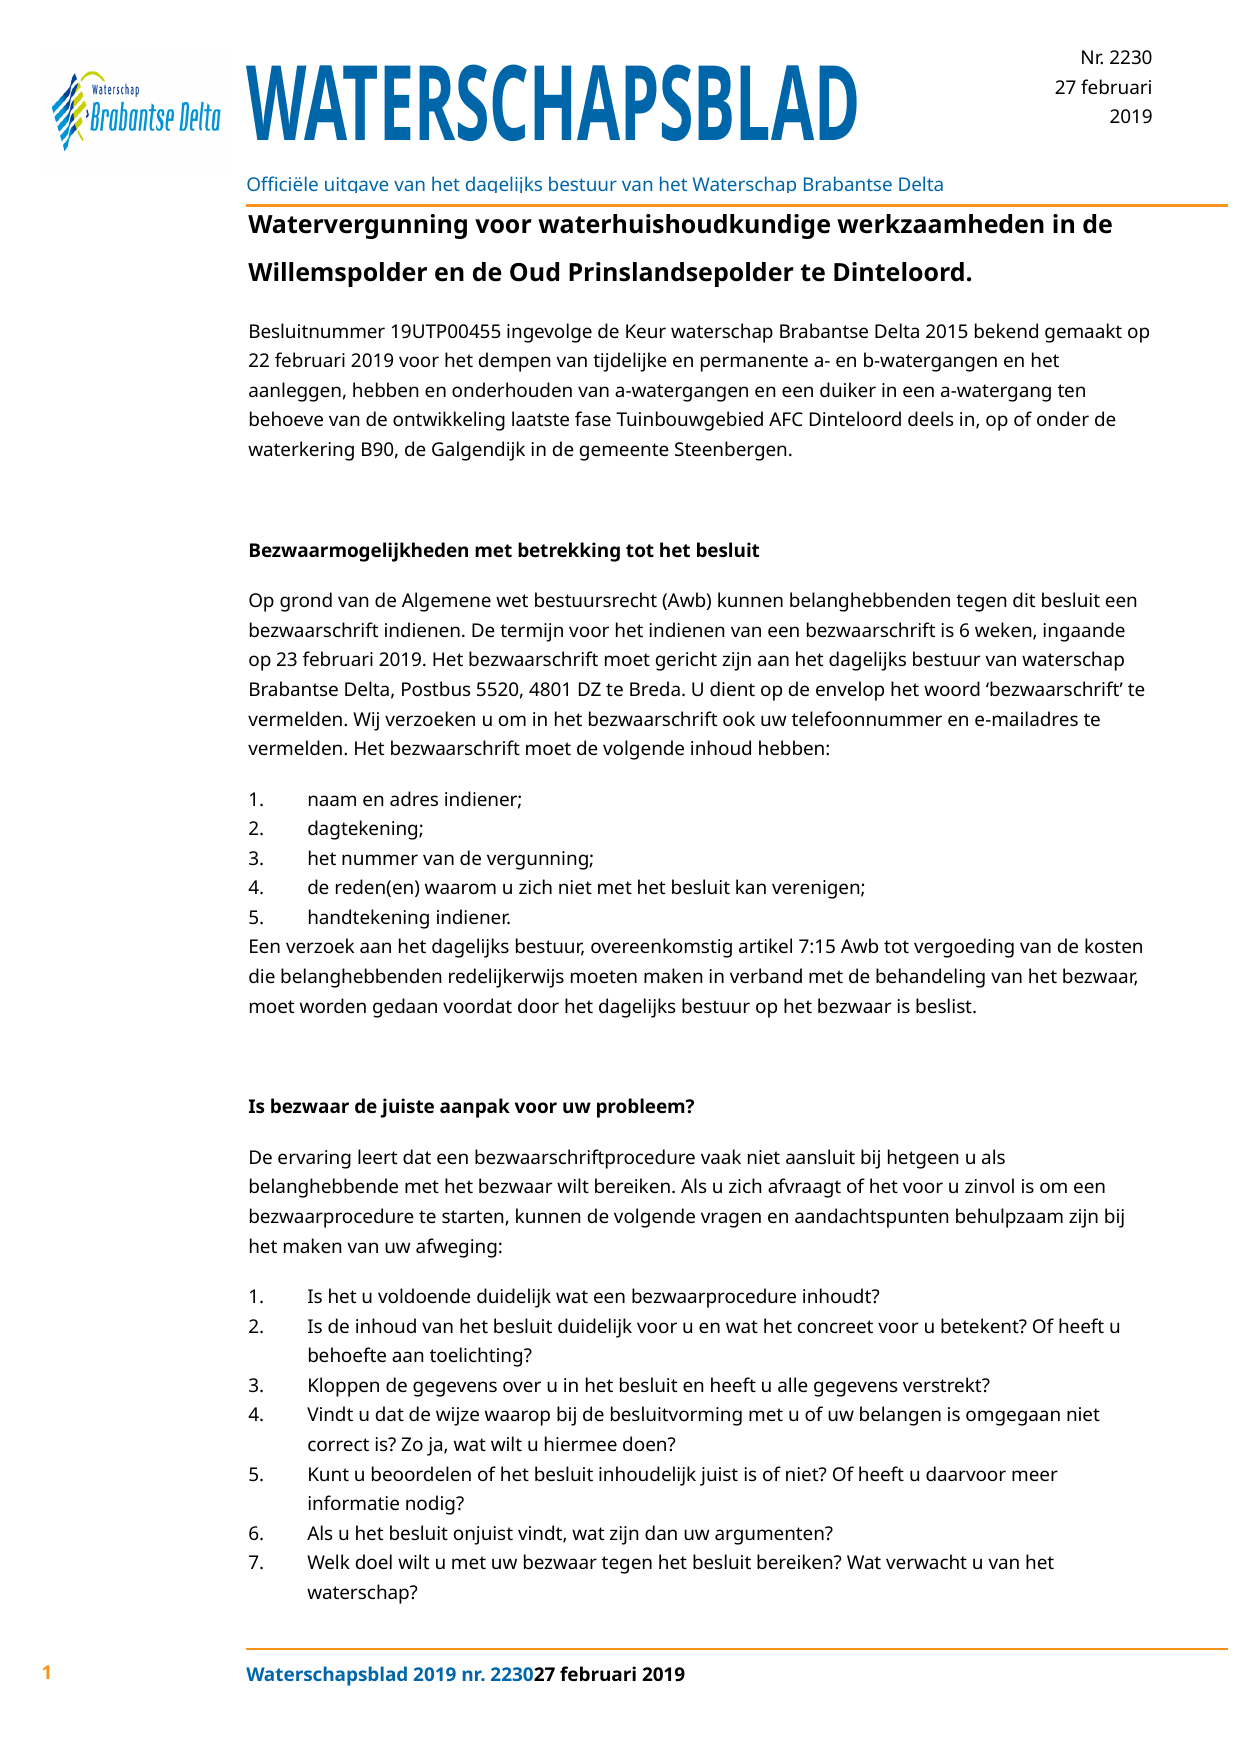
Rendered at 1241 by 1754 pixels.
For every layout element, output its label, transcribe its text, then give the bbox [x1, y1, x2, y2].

list Vindt u dat de wijze waarop bij de besluitvorming met u of uw belangen is omgegaan niet correct is? Zo ja, wat wilt u hiermee doen? [248, 1402, 1152, 1457]
list Welk doel wilt u met uw bezwaar tegen het besluit bereiken? Wat verwacht u van het waterschap? [248, 1549, 1152, 1605]
list Kloppen de gegevens over u in het besluit en heeft u alle gegevens verstrekt? [248, 1372, 1152, 1398]
list Is de inhoud van het besluit duidelijk voor u en wat het concreet voor u betekent? Of heeft u behoefte aan toelichting? [248, 1313, 1152, 1368]
list handtekening indiener. [248, 904, 1152, 930]
picture [41, 47, 231, 172]
list Als u het besluit onjuist vindt, wat zijn dan uw argumenten? [248, 1520, 1152, 1546]
list de reden(en) waarom u zich niet met het besluit kan verenigen; [248, 874, 1152, 900]
text De ervaring leert dat een bezwaarschriftprocedure vaak niet aansluit bij hetgeen u als belanghebbende met het bezwaar wilt bereiken. Als u zich afvraagt of het voor u zinvol is om een bezwaarprocedure te starten, kunnen de volgende vragen en aandachtspunten behulpzaam zijn bij het maken van uw afweging: [248, 1144, 1152, 1259]
list naam en adres indiener; [248, 786, 1152, 812]
list Is het u voldoende duidelijk wat een bezwaarprocedure inhoudt? [248, 1283, 1152, 1309]
text Op grond van de Algemene wet bestuursrecht (Awb) kunnen belanghebbenden tegen dit besluit een bezwaarschrift indienen. De termijn voor het indienen van een bezwaarschrift is 6 weken, ingaande op 23 februari 2019. Het bezwaarschrift moet gericht zijn aan het dagelijks bestuur van waterschap Brabantse Delta, Postbus 5520, 4801 DZ te Breda. U dient op de envelop het woord ‘bezwaarschrift’ te vermelden. Wij verzoeken u om in het bezwaarschrift ook uw telefoonnummer en e‑mailadres te vermelden. Het bezwaarschrift moet de volgende inhoud hebben: [248, 587, 1152, 761]
text Watervergunning voor waterhuishoudkundige werkzaamheden in de Willemspolder en de Oud Prinslandsepolder te Dinteloord. [248, 207, 1152, 288]
list dagtekening; [248, 815, 1152, 841]
text Een verzoek aan het dagelijks bestuur, overeenkomstig artikel 7:15 Awb tot vergoeding van de kosten die belanghebbenden redelijkerwijs moeten maken in verband met de behandeling van het bezwaar, moet worden gedaan voordat door het dagelijks bestuur op het bezwaar is beslist. [248, 934, 1152, 1019]
list het nummer van de vergunning; [248, 845, 1152, 871]
list Kunt u beoordelen of het besluit inhoudelijk juist is of niet? Of heeft u daarvoor meer informatie nodig? [248, 1461, 1152, 1516]
text Bezwaarmogelijkheden met betrekking tot het besluit [248, 537, 1152, 563]
text Besluitnummer 19UTP00455 ingevolge de Keur waterschap Brabantse Delta 2015 bekend gemaakt op 22 februari 2019 voor het dempen van tijdelijke en permanente a- en b-watergangen en het aanleggen, hebben en onderhouden van a-watergangen en een duiker in een a-watergang ten behoeve van de ontwikkeling laatste fase Tuinbouwgebied AFC Dinteloord deels in, op of onder de waterkering B90, de Galgendijk in de gemeente Steenbergen. [248, 318, 1152, 462]
text Is bezwaar de juiste aanpak voor uw probleem? [248, 1094, 1152, 1119]
